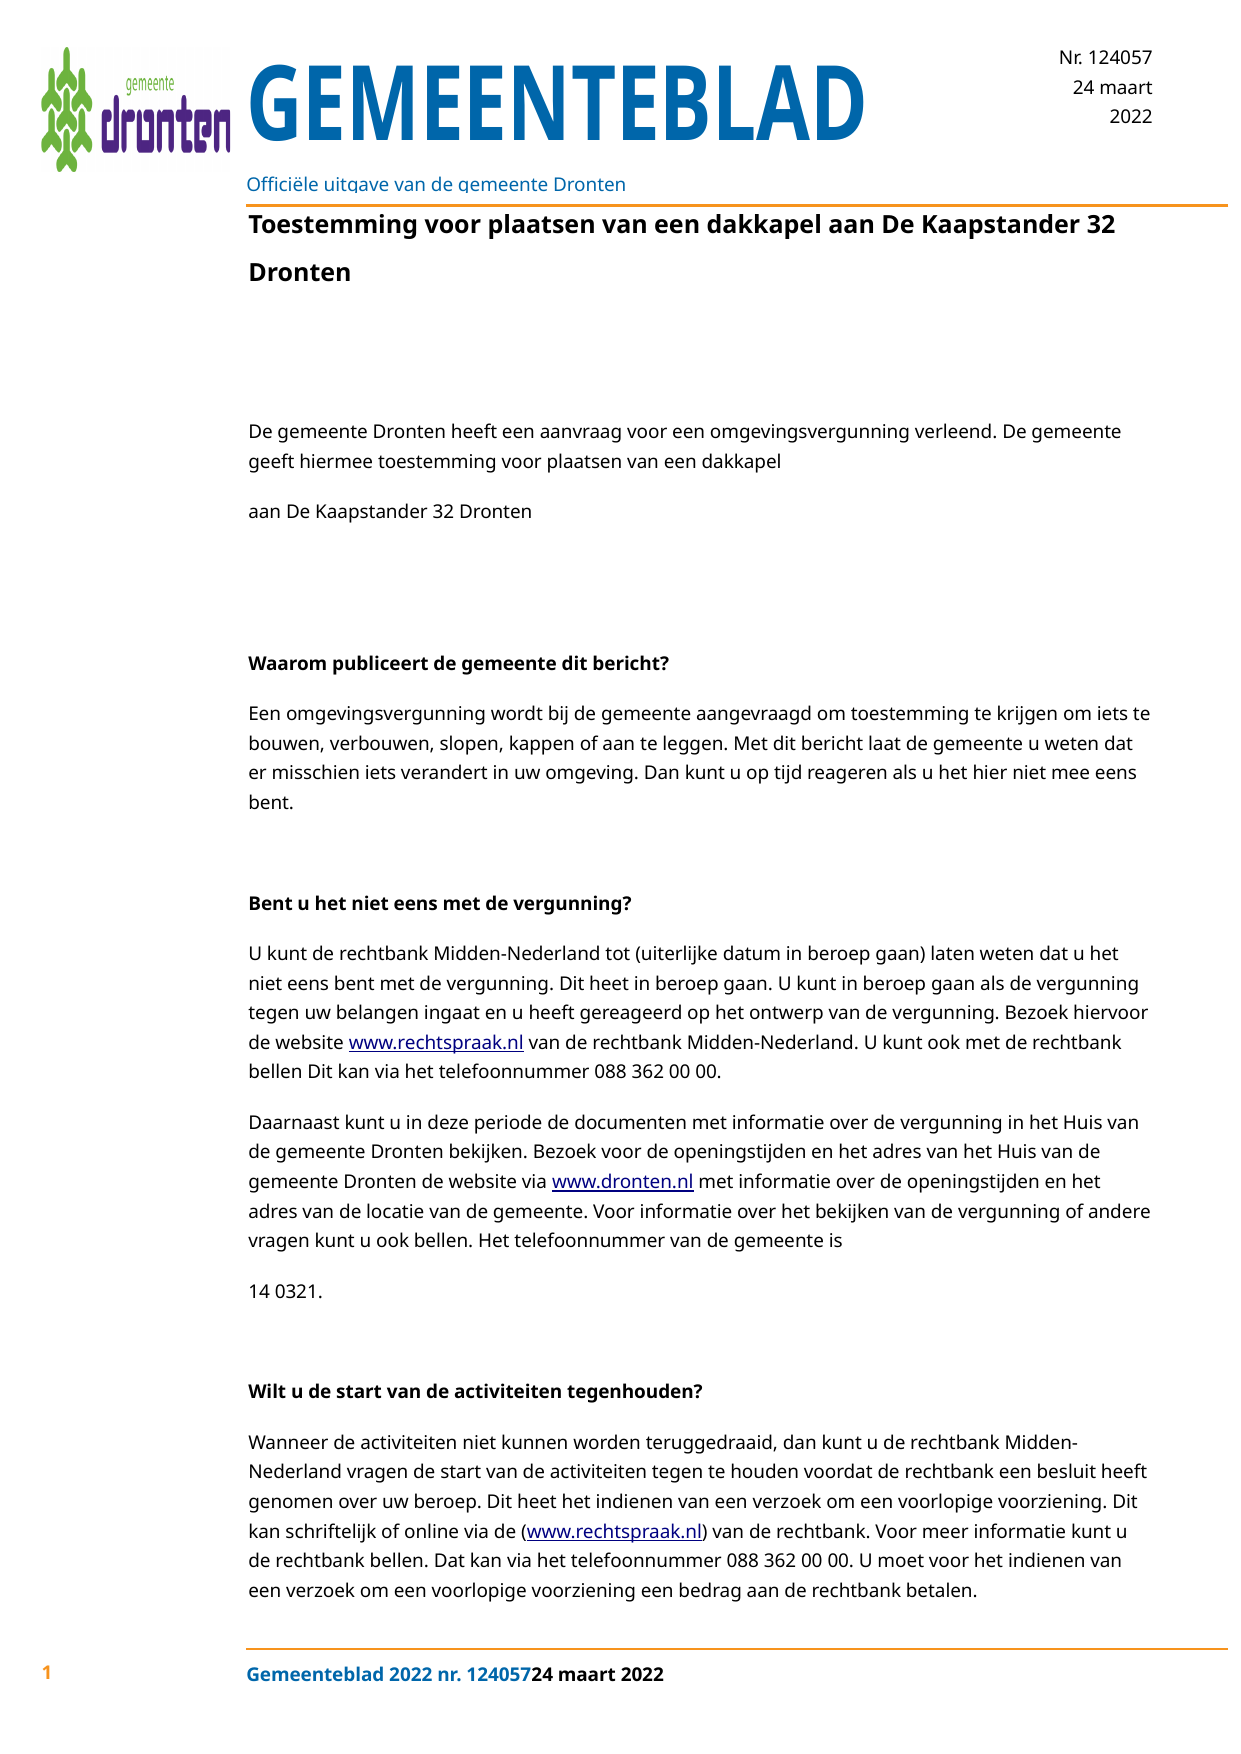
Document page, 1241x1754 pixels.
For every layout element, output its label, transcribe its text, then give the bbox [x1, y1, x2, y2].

text Waarom publiceert de gemeente dit bericht? [248, 650, 1152, 676]
text Wanneer de activiteiten niet kunnen worden teruggedraaid, dan kunt u de rechtbank Midden-Nederland vragen de start van de activiteiten tegen te houden voordat de rechtbank een besluit heeft genomen over uw beroep. Dit heet het indienen van een verzoek om een voorlopige voorziening. Dit kan schriftelijk of online via de (www.rechtspraak.nl) van de rechtbank. Voor meer informatie kunt u de rechtbank bellen. Dat kan via het telefoonnummer 088 362 00 00. U moet voor het indienen van een verzoek om een voorlopige voorziening een bedrag aan de rechtbank betalen. [248, 1429, 1152, 1603]
text aan De Kaapstander 32 Dronten [248, 499, 1152, 524]
text Wilt u de start van de activiteiten tegenhouden? [248, 1379, 1152, 1404]
text Bent u het niet eens met de vergunning? [248, 890, 1152, 916]
text U kunt de rechtbank Midden-Nederland tot (uiterlijke datum in beroep gaan) laten weten dat u het niet eens bent met de vergunning. Dit heet in beroep gaan. U kunt in beroep gaan als de vergunning tegen uw belangen ingaat en u heeft gereageerd op het ontwerp van de vergunning. Bezoek hiervoor de website www.rechtspraak.nl van de rechtbank Midden-Nederland. U kunt ook met de rechtbank bellen Dit kan via het telefoonnummer 088 362 00 00. [248, 940, 1152, 1084]
text 14 0321. [248, 1278, 1152, 1304]
text De gemeente Dronten heeft een aanvraag voor een omgevingsvergunning verleend. De gemeente geeft hiermee toestemming voor plaatsen van een dakkapel [248, 419, 1152, 474]
text Daarnaast kunt u in deze periode de documenten met informatie over de vergunning in het Huis van de gemeente Dronten bekijken. Bezoek voor de openingstijden en het adres van het Huis van de gemeente Dronten de website via www.dronten.nl met informatie over de openingstijden en het adres van de locatie van de gemeente. Voor informatie over het bekijken van de vergunning of andere vragen kunt u ook bellen. Het telefoonnummer van de gemeente is [248, 1109, 1152, 1253]
picture [41, 47, 231, 172]
text Toestemming voor plaatsen van een dakkapel aan De Kaapstander 32 Dronten [248, 207, 1152, 288]
text Een omgevingsvergunning wordt bij de gemeente aangevraagd om toestemming te krijgen om iets te bouwen, verbouwen, slopen, kappen of aan te leggen. Met dit bericht laat de gemeente u weten dat er misschien iets verandert in uw omgeving. Dan kunt u op tijd reageren als u het hier niet mee eens bent. [248, 700, 1152, 815]
